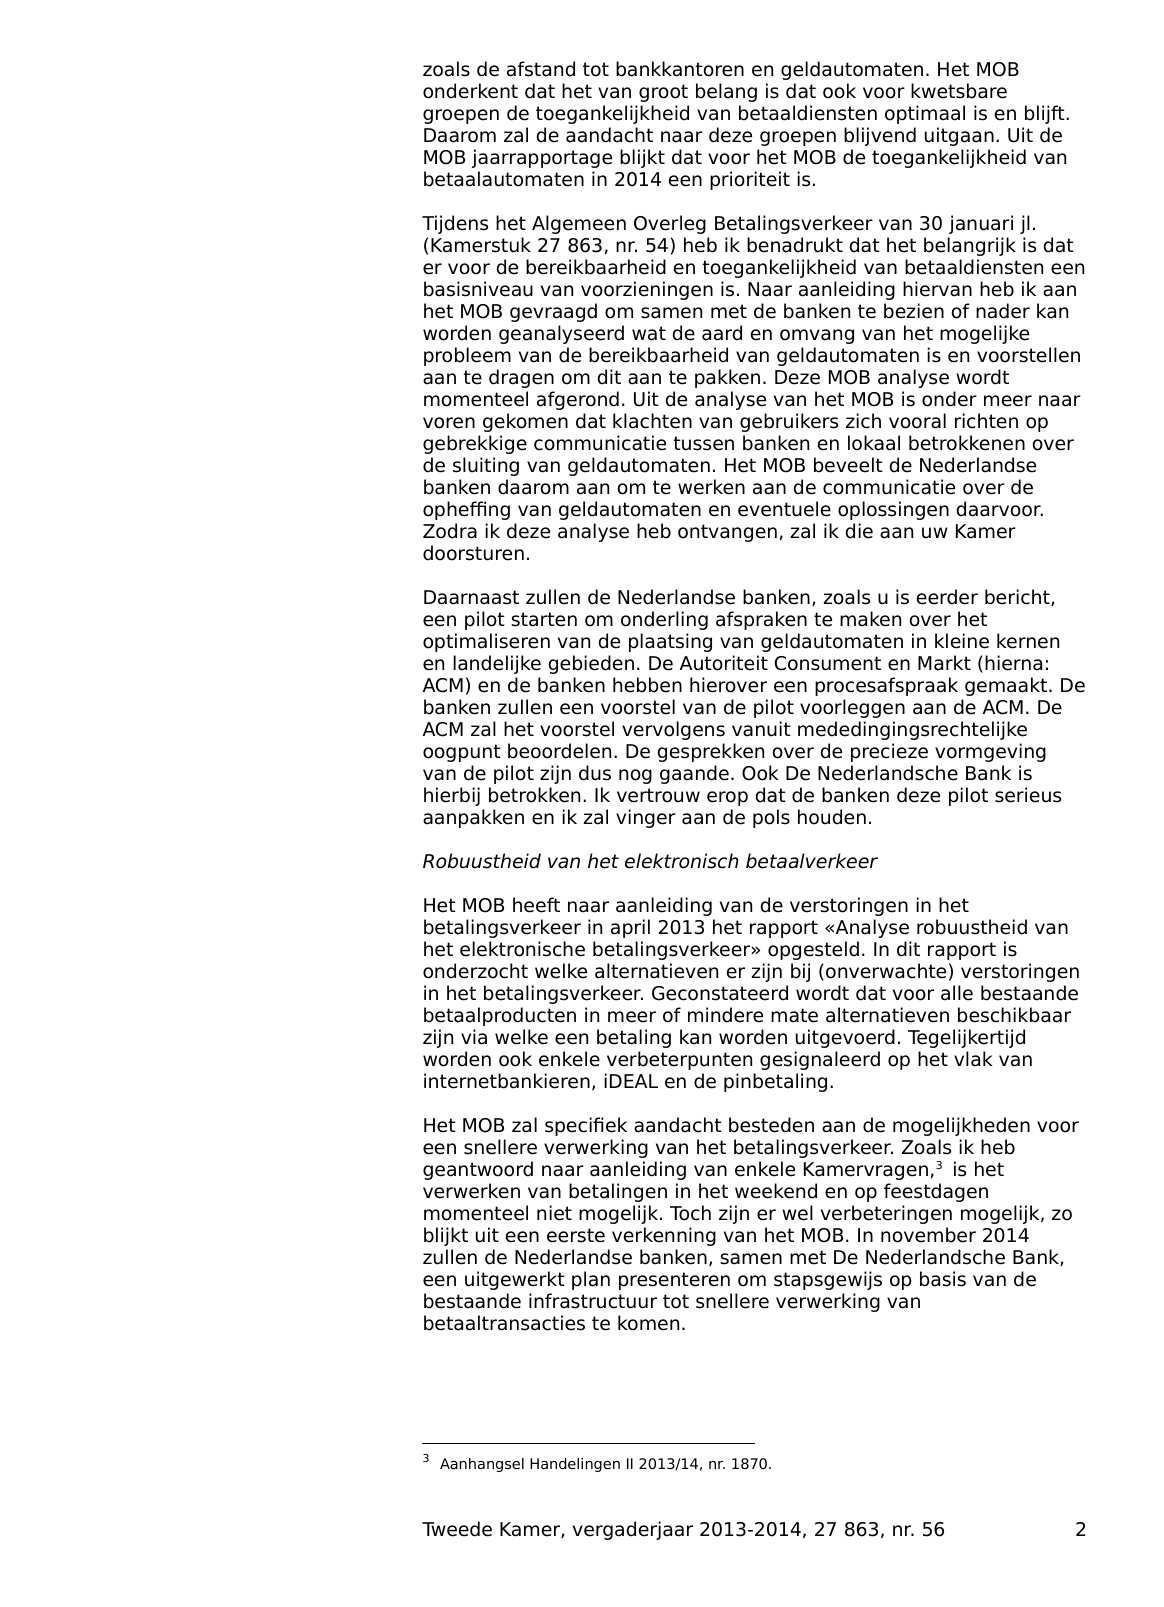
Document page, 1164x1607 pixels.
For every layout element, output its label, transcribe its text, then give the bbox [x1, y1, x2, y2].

text Aanhangsel Handelingen II 2013/14, nr. 1870. [422, 1452, 1087, 1474]
text zoals de afstand tot bankkantoren en geldautomaten. Het MOB onderkent dat het van groot belang is dat ook voor kwetsbare groepen de toegankelijkheid van betaaldiensten optimaal is en blijft. Daarom zal de aandacht naar deze groepen blijvend uitgaan. Uit de MOB jaarrapportage blijkt dat voor het MOB de toegankelijkheid van betaalautomaten in 2014 een prioriteit is. [422, 59, 1087, 191]
text Daarnaast zullen de Nederlandse banken, zoals u is eerder bericht, een pilot starten om onderling afspraken te maken over het optimaliseren van de plaatsing van geldautomaten in kleine kernen en landelijke gebieden. De Autoriteit Consument en Markt (hierna: ACM) en de banken hebben hierover een procesafspraak gemaakt. De banken zullen een voorstel van de pilot voorleggen aan de ACM. De ACM zal het voorstel vervolgens vanuit mededingingsrechtelijke oogpunt beoordelen. De gesprekken over de precieze vormgeving van de pilot zijn dus nog gaande. Ook De Nederlandsche Bank is hierbij betrokken. Ik vertrouw erop dat de banken deze pilot serieus aanpakken en ik zal vinger aan de pols houden. [422, 587, 1087, 829]
text Het MOB heeft naar aanleiding van de verstoringen in het betalingsverkeer in april 2013 het rapport «Analyse robuustheid van het elektronische betalingsverkeer» opgesteld. In dit rapport is onderzocht welke alternatieven er zijn bij (onverwachte) verstoringen in het betalingsverkeer. Geconstateerd wordt dat voor alle bestaande betaalproducten in meer of mindere mate alternatieven beschikbaar zijn via welke een betaling kan worden uitgevoerd. Tegelijkertijd worden ook enkele verbeterpunten gesignaleerd op het vlak van internetbankieren, iDEAL en de pinbetaling. [422, 895, 1087, 1093]
subtitle Robuustheid van het elektronisch betaalverkeer [422, 851, 1087, 873]
text Tijdens het Algemeen Overleg Betalingsverkeer van 30 januari jl. (Kamerstuk 27 863, nr. 54) heb ik benadrukt dat het belangrijk is dat er voor de bereikbaarheid en toegankelijkheid van betaaldiensten een basisniveau van voorzieningen is. Naar aanleiding hiervan heb ik aan het MOB gevraagd om samen met de banken te bezien of nader kan worden geanalyseerd wat de aard en omvang van het mogelijke probleem van de bereikbaarheid van geldautomaten is en voorstellen aan te dragen om dit aan te pakken. Deze MOB analyse wordt momenteel afgerond. Uit de analyse van het MOB is onder meer naar voren gekomen dat klachten van gebruikers zich vooral richten op gebrekkige communicatie tussen banken en lokaal betrokkenen over de sluiting van geldautomaten. Het MOB beveelt de Nederlandse banken daarom aan om te werken aan de communicatie over de opheffing van geldautomaten en eventuele oplossingen daarvoor. Zodra ik deze analyse heb ontvangen, zal ik die aan uw Kamer doorsturen. [422, 213, 1087, 565]
text Het MOB zal specifiek aandacht besteden aan de mogelijkheden voor een snellere verwerking van het betalingsverkeer. Zoals ik heb geantwoord naar aanleiding van enkele Kamervragen, is het verwerken van betalingen in het weekend en op feestdagen momenteel niet mogelijk. Toch zijn er wel verbeteringen mogelijk, zo blijkt uit een eerste verkenning van het MOB. In november 2014 zullen de Nederlandse banken, samen met De Nederlandsche Bank, een uitgewerkt plan presenteren om stapsgewijs op basis van de bestaande infrastructuur tot snellere verwerking van betaaltransacties te komen. [422, 1115, 1087, 1335]
